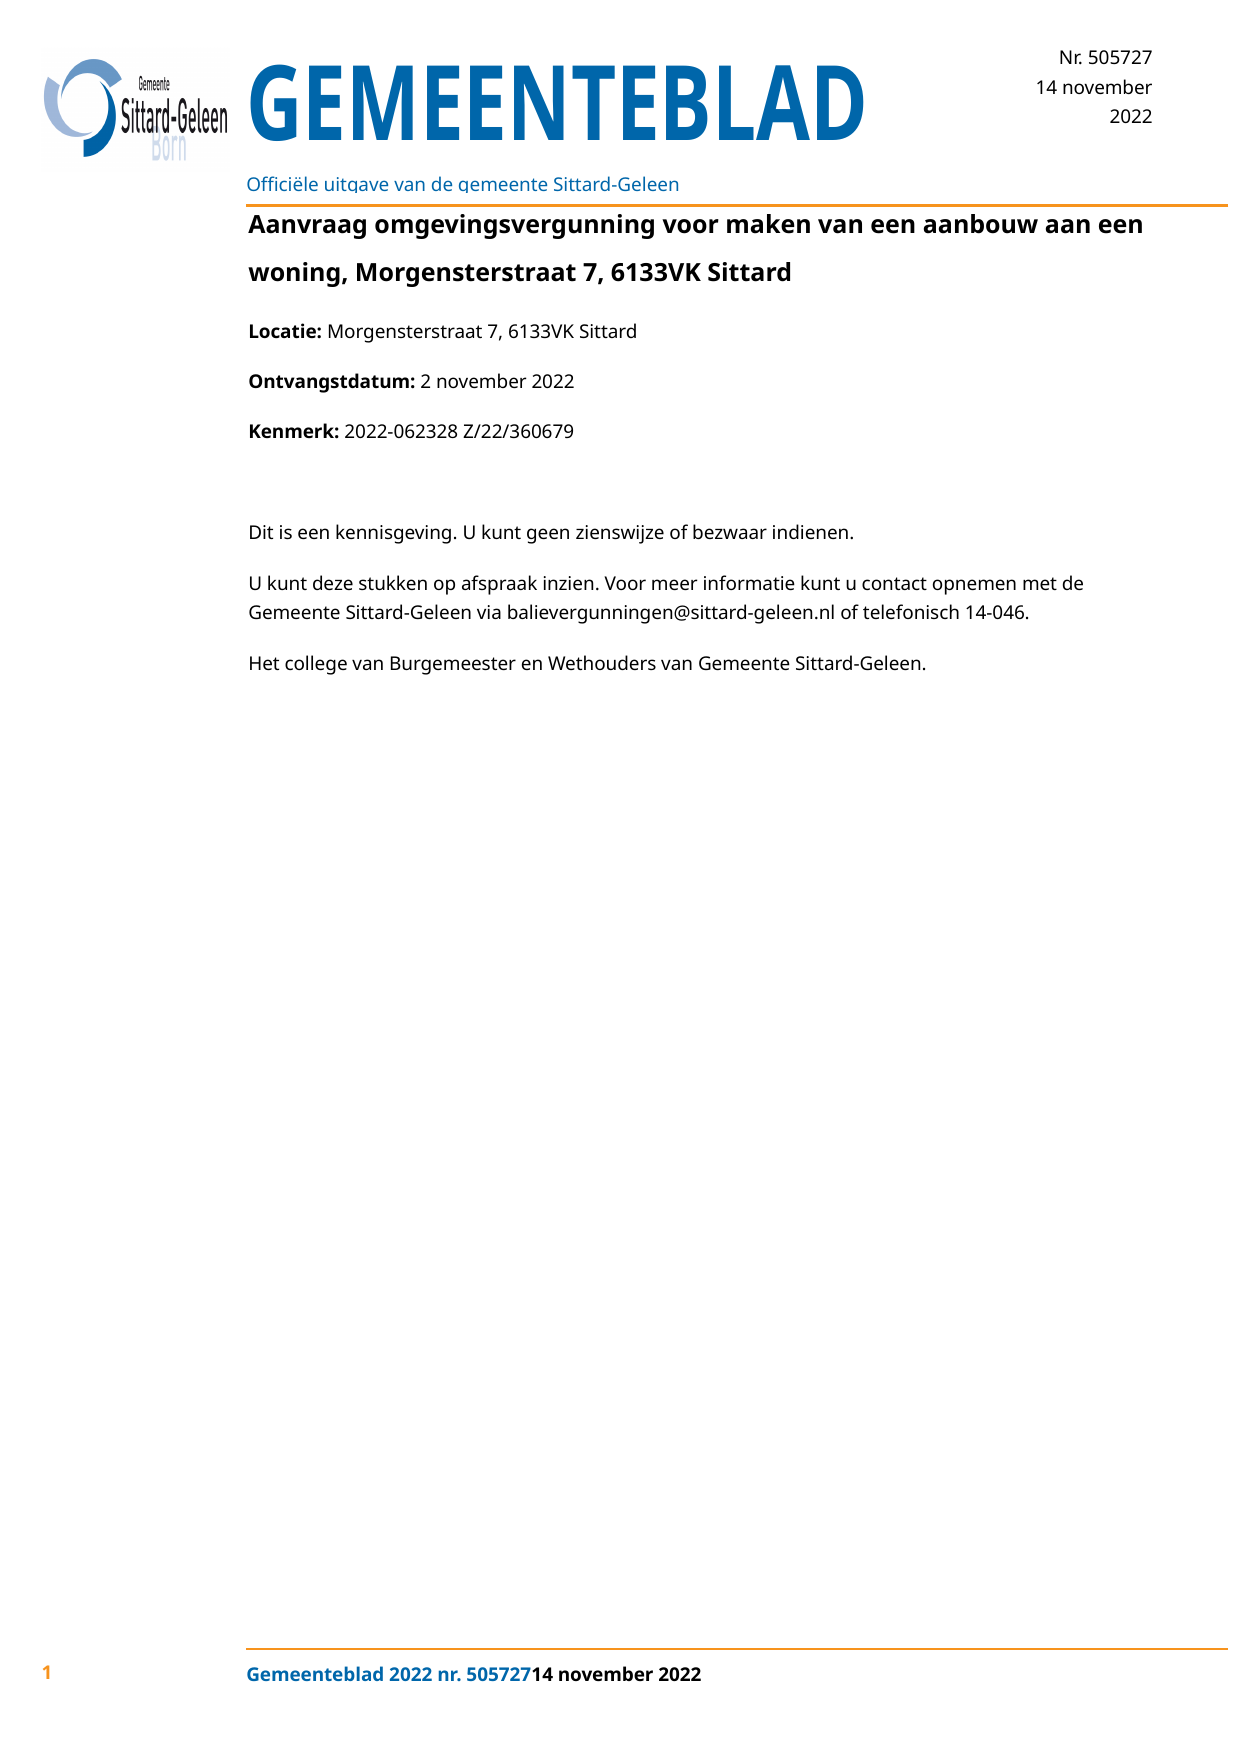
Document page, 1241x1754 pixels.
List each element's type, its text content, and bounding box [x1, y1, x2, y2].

text Ontvangstdatum: 2 november 2022 [248, 368, 1152, 394]
text Het college van Burgemeester en Wethouders van Gemeente Sittard-Geleen. [248, 650, 1152, 676]
picture [41, 47, 231, 172]
text Aanvraag omgevingsvergunning voor maken van een aanbouw aan een woning, Morgensterstraat 7, 6133VK Sittard [248, 207, 1152, 288]
text Dit is een kennisgeving. U kunt geen zienswijze of bezwaar indienen. [248, 519, 1152, 545]
text Kenmerk: 2022-062328 Z/22/360679 [248, 419, 1152, 444]
text U kunt deze stukken op afspraak inzien. Voor meer informatie kunt u contact opnemen met de Gemeente Sittard-Geleen via balievergunningen@sittard-geleen.nl of telefonisch 14-046. [248, 570, 1152, 625]
text Locatie: Morgensterstraat 7, 6133VK Sittard [248, 318, 1152, 344]
